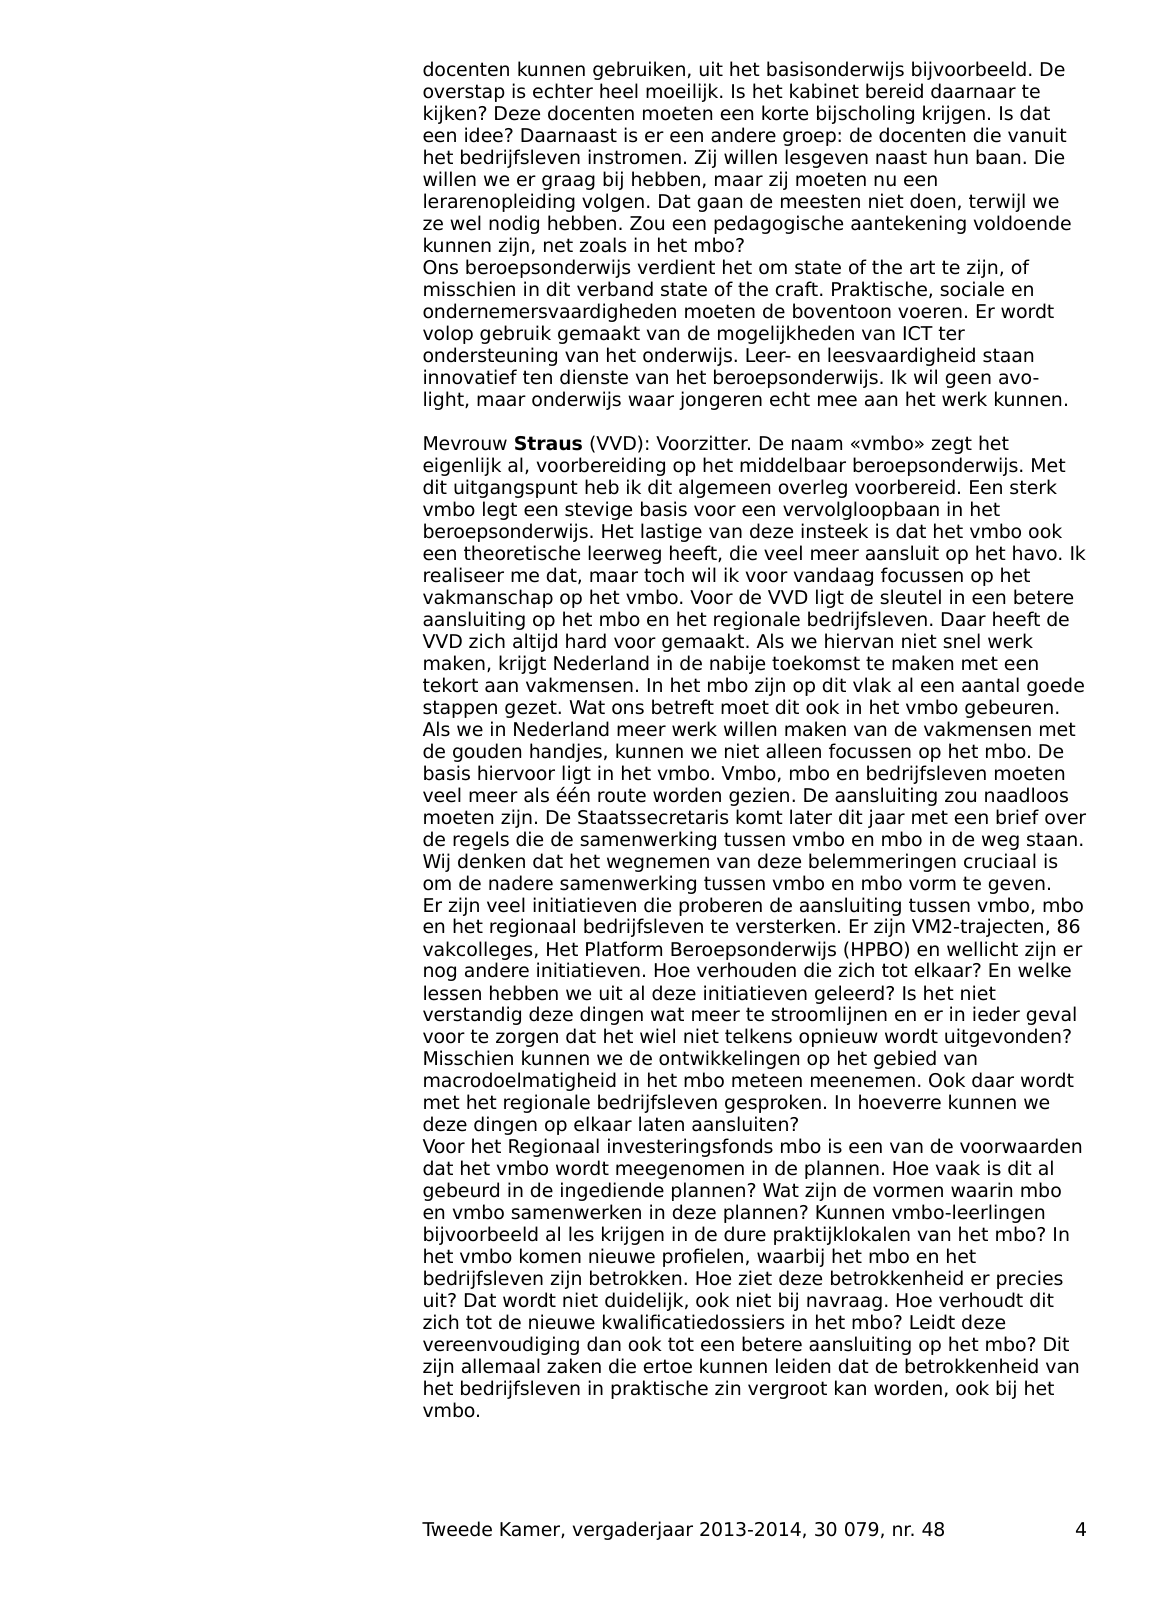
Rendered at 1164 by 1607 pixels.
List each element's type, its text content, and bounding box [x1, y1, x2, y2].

text docenten kunnen gebruiken, uit het basisonderwijs bijvoorbeeld. De overstap is echter heel moeilijk. Is het kabinet bereid daarnaar te kijken? Deze docenten moeten een korte bijscholing krijgen. Is dat een idee? Daarnaast is er een andere groep: de docenten die vanuit het bedrijfsleven instromen. Zij willen lesgeven naast hun baan. Die willen we er graag bij hebben, maar zij moeten nu een lerarenopleiding volgen. Dat gaan de meesten niet doen, terwijl we ze wel nodig hebben. Zou een pedagogische aantekening voldoende kunnen zijn, net zoals in het mbo? [422, 59, 1087, 257]
text Ons beroepsonderwijs verdient het om state of the art te zijn, of misschien in dit verband state of the craft. Praktische, sociale en ondernemersvaardigheden moeten de boventoon voeren. Er wordt volop gebruik gemaakt van de mogelijkheden van ICT ter ondersteuning van het onderwijs. Leer- en leesvaardigheid staan innovatief ten dienste van het beroepsonderwijs. Ik wil geen avo-light, maar onderwijs waar jongeren echt mee aan het werk kunnen. [422, 257, 1087, 411]
text Voor het Regionaal investeringsfonds mbo is een van de voorwaarden dat het vmbo wordt meegenomen in de plannen. Hoe vaak is dit al gebeurd in de ingediende plannen? Wat zijn de vormen waarin mbo en vmbo samenwerken in deze plannen? Kunnen vmbo-leerlingen bijvoorbeeld al les krijgen in de dure praktijklokalen van het mbo? In het vmbo komen nieuwe profielen, waarbij het mbo en het bedrijfsleven zijn betrokken. Hoe ziet deze betrokkenheid er precies uit? Dat wordt niet duidelijk, ook niet bij navraag. Hoe verhoudt dit zich tot de nieuwe kwalificatiedossiers in het mbo? Leidt deze vereenvoudiging dan ook tot een betere aansluiting op het mbo? Dit zijn allemaal zaken die ertoe kunnen leiden dat de betrokkenheid van het bedrijfsleven in praktische zin vergroot kan worden, ook bij het vmbo. [422, 1136, 1087, 1422]
text Mevrouw Straus (VVD): Voorzitter. De naam «vmbo» zegt het eigenlijk al, voorbereiding op het middelbaar beroepsonderwijs. Met dit uitgangspunt heb ik dit algemeen overleg voorbereid. Een sterk vmbo legt een stevige basis voor een vervolgloopbaan in het beroepsonderwijs. Het lastige van deze insteek is dat het vmbo ook een theoretische leerweg heeft, die veel meer aansluit op het havo. Ik realiseer me dat, maar toch wil ik voor vandaag focussen op het vakmanschap op het vmbo. Voor de VVD ligt de sleutel in een betere aansluiting op het mbo en het regionale bedrijfsleven. Daar heeft de VVD zich altijd hard voor gemaakt. Als we hiervan niet snel werk maken, krijgt Nederland in de nabije toekomst te maken met een tekort aan vakmensen. In het mbo zijn op dit vlak al een aantal goede stappen gezet. Wat ons betreft moet dit ook in het vmbo gebeuren. Als we in Nederland meer werk willen maken van de vakmensen met de gouden handjes, kunnen we niet alleen focussen op het mbo. De basis hiervoor ligt in het vmbo. Vmbo, mbo en bedrijfsleven moeten veel meer als één route worden gezien. De aansluiting zou naadloos moeten zijn. De Staatssecretaris komt later dit jaar met een brief over de regels die de samenwerking tussen vmbo en mbo in de weg staan. Wij denken dat het wegnemen van deze belemmeringen cruciaal is om de nadere samenwerking tussen vmbo en mbo vorm te geven. [422, 433, 1087, 894]
text Er zijn veel initiatieven die proberen de aansluiting tussen vmbo, mbo en het regionaal bedrijfsleven te versterken. Er zijn VM2-trajecten, 86 vakcolleges, Het Platform Beroepsonderwijs (HPBO) en wellicht zijn er nog andere initiatieven. Hoe verhouden die zich tot elkaar? En welke lessen hebben we uit al deze initiatieven geleerd? Is het niet verstandig deze dingen wat meer te stroomlijnen en er in ieder geval voor te zorgen dat het wiel niet telkens opnieuw wordt uitgevonden? Misschien kunnen we de ontwikkelingen op het gebied van macrodoelmatigheid in het mbo meteen meenemen. Ook daar wordt met het regionale bedrijfsleven gesproken. In hoeverre kunnen we deze dingen op elkaar laten aansluiten? [422, 894, 1087, 1136]
